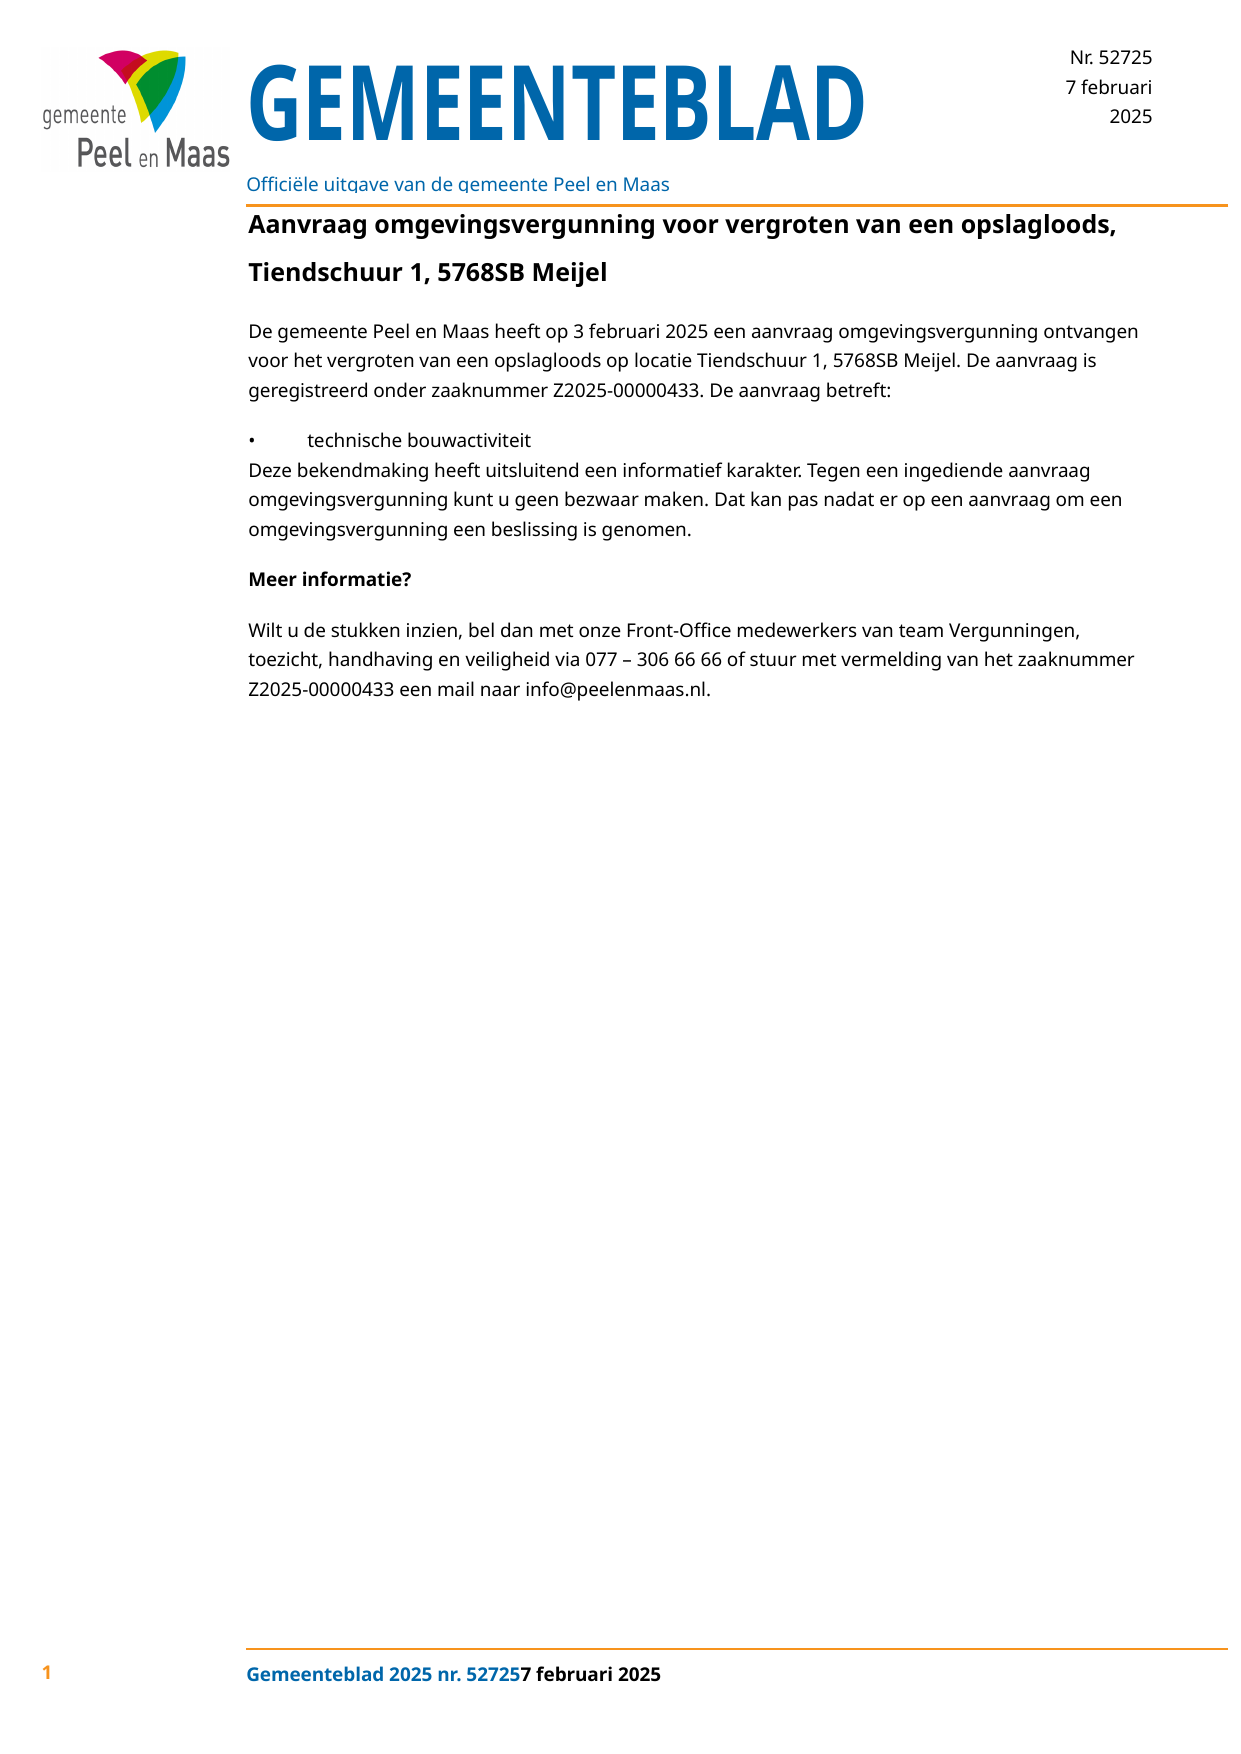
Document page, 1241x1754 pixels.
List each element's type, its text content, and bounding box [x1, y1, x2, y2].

text Deze bekendmaking heeft uitsluitend een informatief karakter. Tegen een ingediende aanvraag omgevingsvergunning kunt u geen bezwaar maken. Dat kan pas nadat er op een aanvraag om een omgevingsvergunning een beslissing is genomen. [248, 457, 1152, 542]
text Meer informatie? [248, 567, 1152, 592]
text Wilt u de stukken inzien, bel dan met onze Front-Office medewerkers van team Vergunningen, toezicht, handhaving en veiligheid via 077 – 306 66 66 of stuur met vermelding van het zaaknummer Z2025-00000433 een mail naar info@peelenmaas.nl. [248, 617, 1152, 702]
picture [41, 47, 231, 172]
text Aanvraag omgevingsvergunning voor vergroten van een opslagloods, Tiendschuur 1, 5768SB Meijel [248, 207, 1152, 288]
text De gemeente Peel en Maas heeft op 3 februari 2025 een aanvraag omgevingsvergunning ontvangen voor het vergroten van een opslagloods op locatie Tiendschuur 1, 5768SB Meijel. De aanvraag is geregistreerd onder zaaknummer Z2025-00000433. De aanvraag betreft: [248, 318, 1152, 403]
list technische bouwactiviteit [248, 427, 1152, 453]
